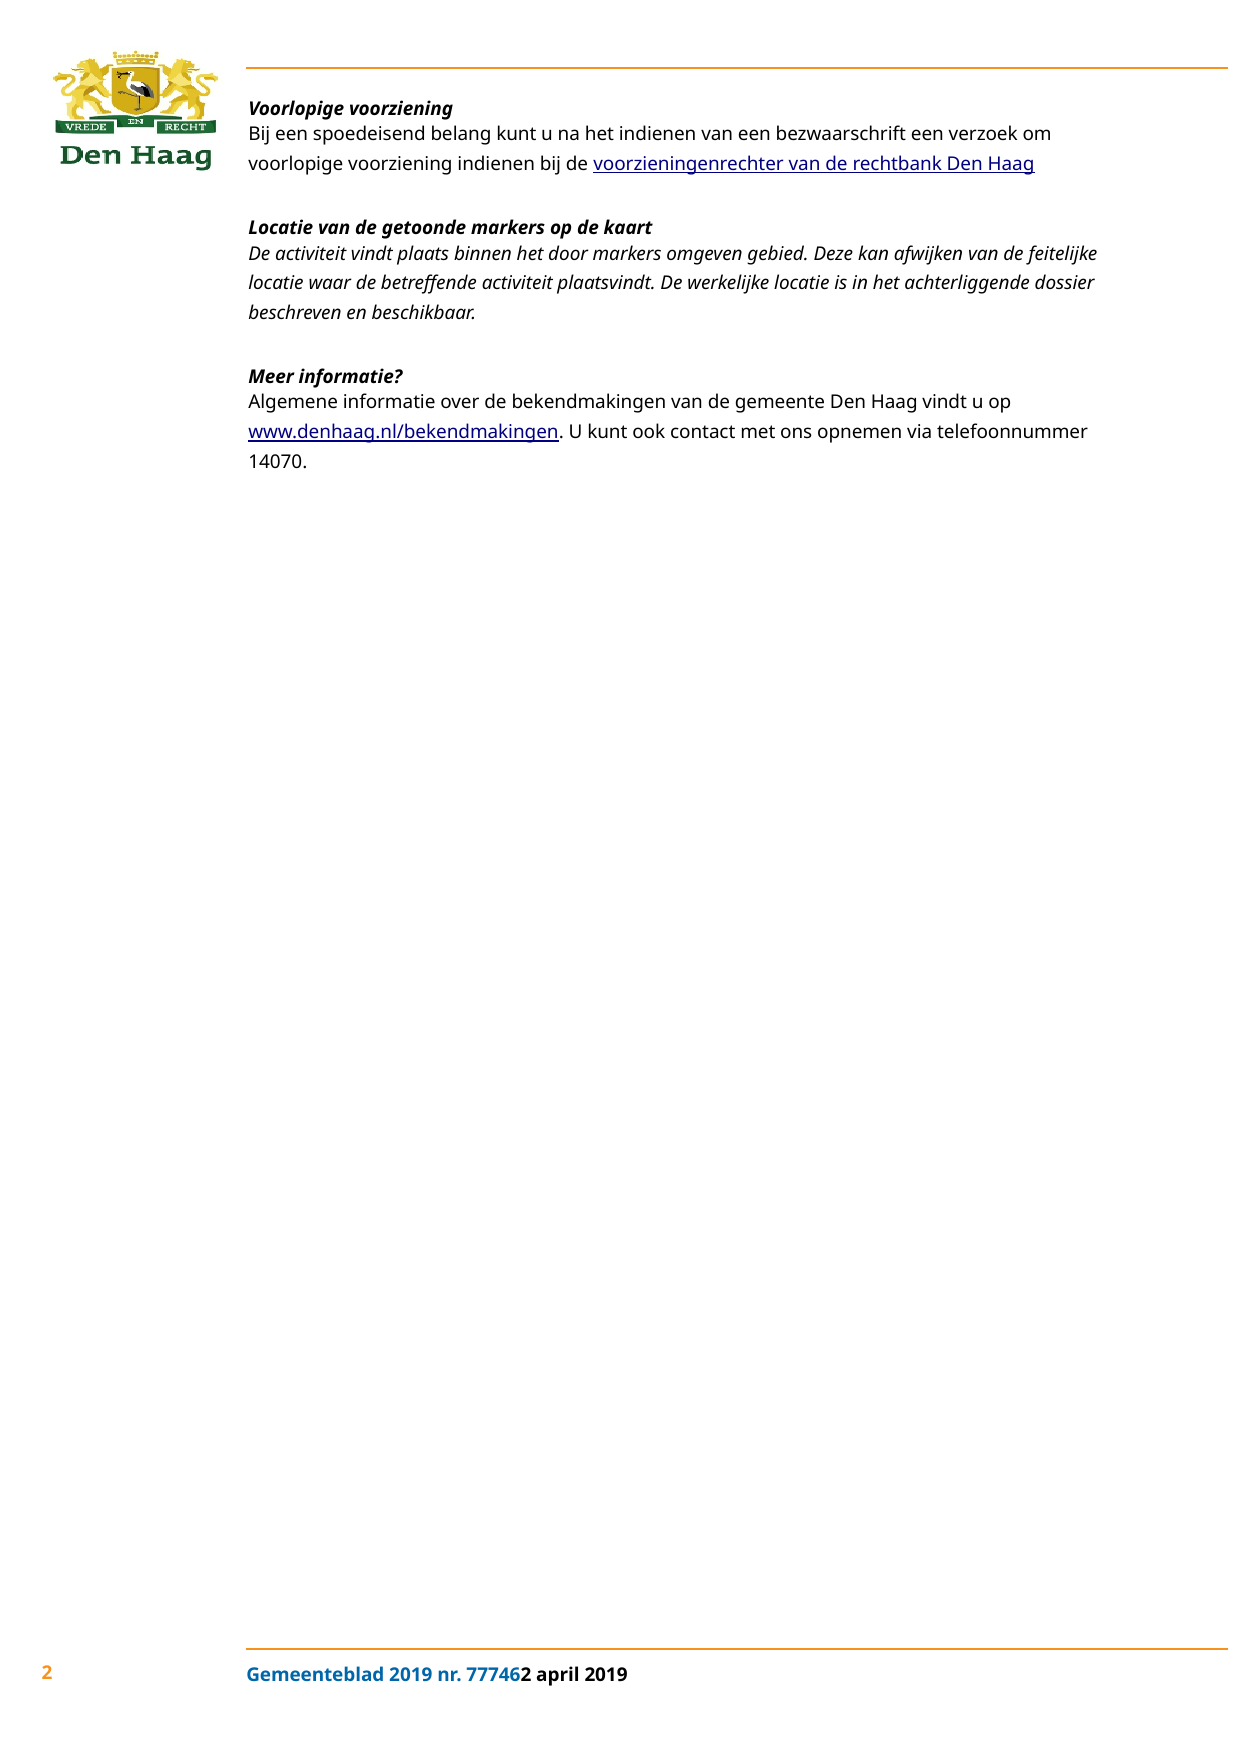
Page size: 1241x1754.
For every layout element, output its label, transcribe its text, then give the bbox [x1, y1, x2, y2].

text Meer informatie? [248, 363, 1152, 389]
text Algemene informatie over de bekendmakingen van de gemeente Den Haag vindt u op www.denhaag.nl/bekendmakingen. U kunt ook contact met ons opnemen via telefoonnummer 14070. [248, 389, 1152, 473]
text Locatie van de getoonde markers op de kaart [248, 214, 1152, 240]
text Bij een spoedeisend belang kunt u na het indienen van een bezwaarschrift een verzoek om voorlopige voorziening indienen bij de voorzieningenrechter van de rechtbank Den Haag [248, 121, 1152, 176]
picture [41, 47, 231, 172]
text De activiteit vindt plaats binnen het door markers omgeven gebied. Deze kan afwijken van de feitelijke locatie waar de betreffende activiteit plaatsvindt. De werkelijke locatie is in het achterliggende dossier beschreven en beschikbaar. [248, 240, 1152, 325]
text Voorlopige voorziening [248, 95, 1152, 121]
